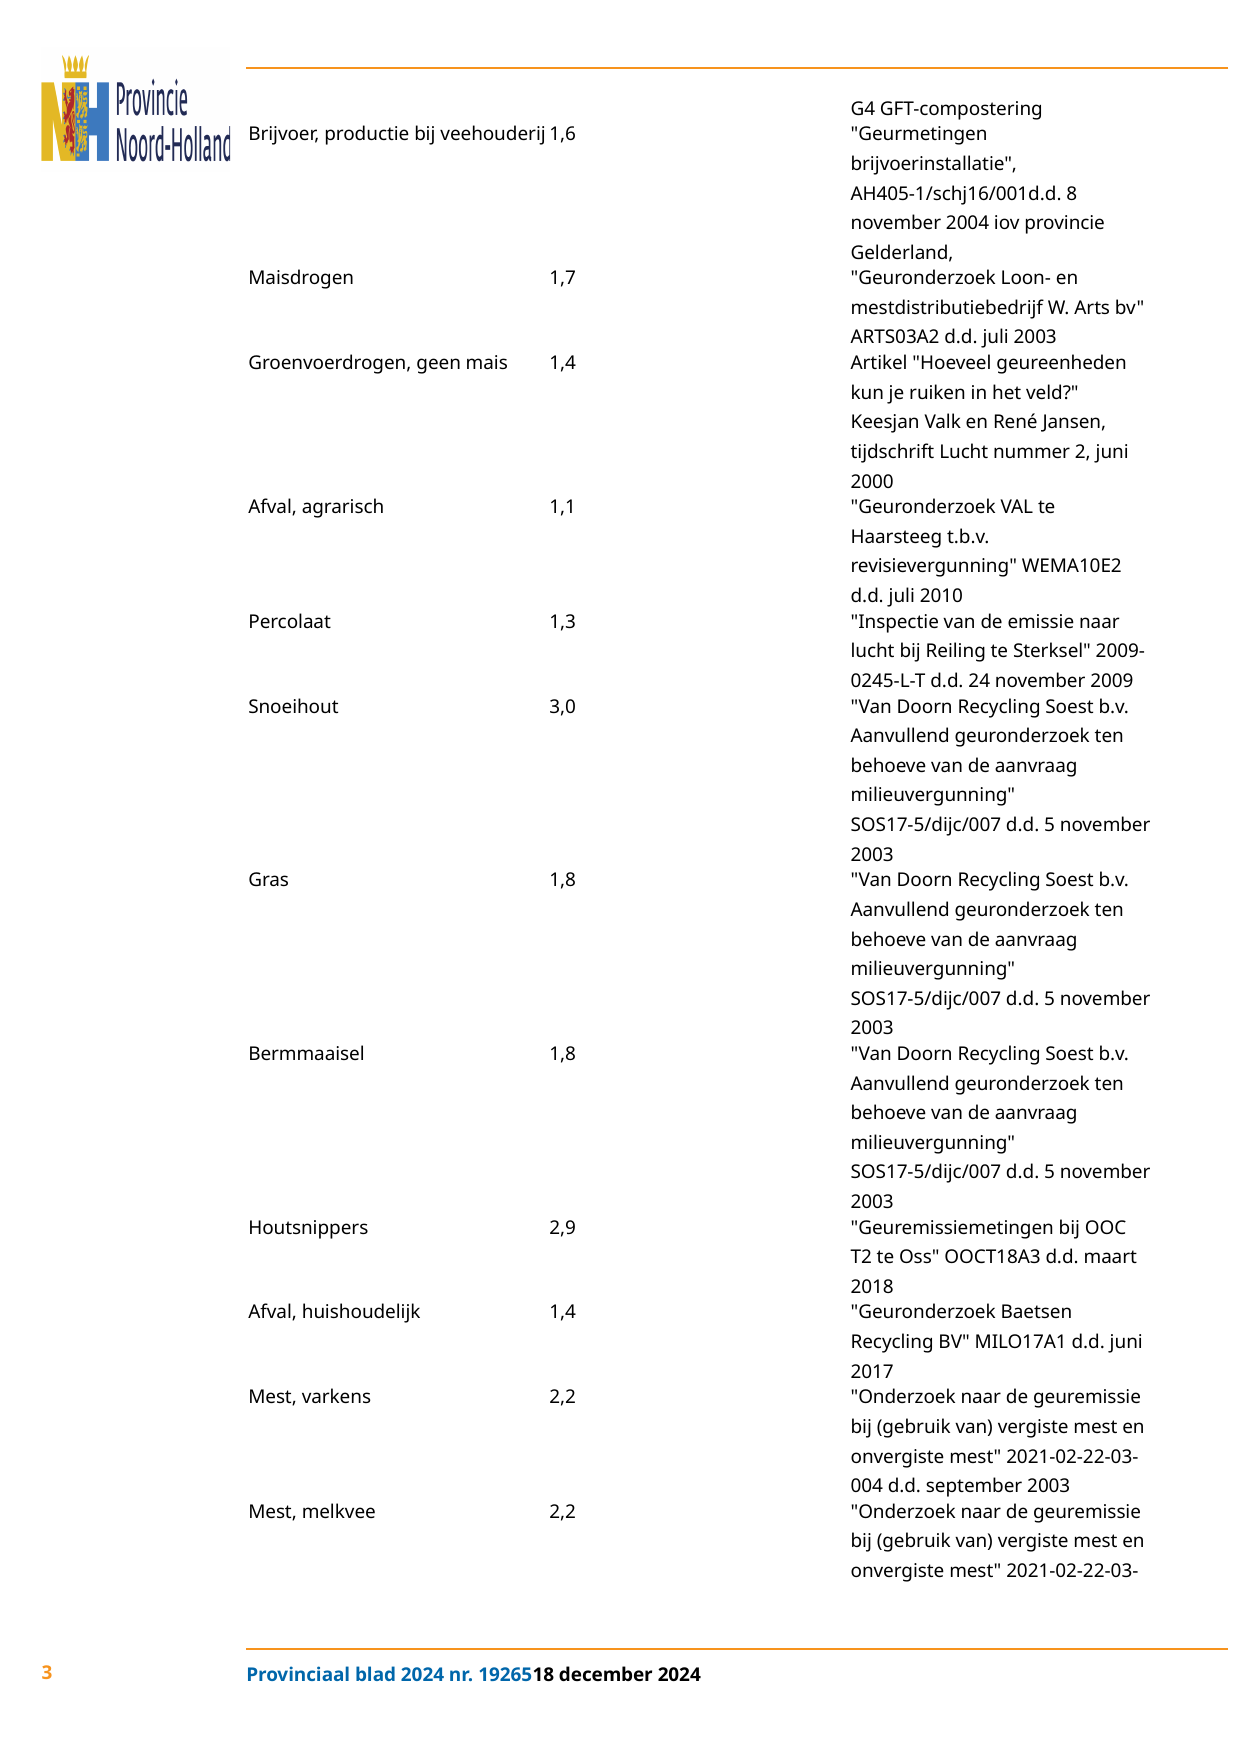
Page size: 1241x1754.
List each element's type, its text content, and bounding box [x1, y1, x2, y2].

table_cell "Onderzoek naar de geuremissie bij (gebruik van) vergiste mest en onvergiste mest" 2021-02-22-03-004 d.d. september 2003 [850, 1384, 1152, 1498]
table_cell "Geuronderzoek VAL te Haarsteeg t.b.v. revisievergunning" WEMA10E2 d.d. juli 2010 [850, 494, 1152, 608]
table_cell "Geurmetingen brijvoerinstallatie", AH405-1/schj16/001d.d. 8 november 2004 iov provincie Gelderland, [850, 121, 1152, 264]
table_cell 2,2 [549, 1384, 850, 1498]
table_cell "Van Doorn Recycling Soest b.v. Aanvullend geuronderzoek ten behoeve van de aanvraag milieuvergunning" SOS17-5/dijc/007 d.d. 5 november 2003 [850, 693, 1152, 867]
table_cell Bermmaaisel [248, 1040, 549, 1214]
table_cell "Geuremissiemetingen bij OOC T2 te Oss" OOCT18A3 d.d. maart 2018 [850, 1214, 1152, 1299]
table_cell "Geuronderzoek Loon- en mestdistributiebedrijf W. Arts bv" ARTS03A2 d.d. juli 2003 [850, 265, 1152, 349]
table_cell Mest, melkvee [248, 1498, 549, 1583]
table_cell Maisdrogen [248, 265, 549, 349]
table_cell 1,4 [549, 350, 850, 493]
table_cell Gras [248, 867, 549, 1040]
table_cell Afval, agrarisch [248, 494, 549, 608]
table_cell 2,2 [549, 1498, 850, 1583]
table_cell 1,6 [549, 121, 850, 264]
table_cell Afval, huishoudelijk [248, 1299, 549, 1384]
table_cell 1,3 [549, 608, 850, 693]
table_cell Houtsnippers [248, 1214, 549, 1299]
table_cell Mest, varkens [248, 1384, 549, 1498]
table_cell 1,1 [549, 494, 850, 608]
table_cell "Inspectie van de emissie naar lucht bij Reiling te Sterksel" 2009-0245-L-T d.d. 24 november 2009 [850, 608, 1152, 693]
table_cell Brijvoer, productie bij veehouderij [248, 121, 549, 264]
table_cell 1,4 [549, 1299, 850, 1384]
table_cell [549, 95, 850, 121]
table_cell 2,9 [549, 1214, 850, 1299]
table_cell Snoeihout [248, 693, 549, 867]
table_cell 1,7 [549, 265, 850, 349]
table_cell 1,8 [549, 867, 850, 1040]
table_cell Groenvoerdrogen, geen mais [248, 350, 549, 493]
table_cell "Geuronderzoek Baetsen Recycling BV" MILO17A1 d.d. juni 2017 [850, 1299, 1152, 1384]
table_cell [248, 95, 549, 121]
table_cell Percolaat [248, 608, 549, 693]
picture [41, 47, 231, 172]
table_cell "Van Doorn Recycling Soest b.v. Aanvullend geuronderzoek ten behoeve van de aanvraag milieuvergunning" SOS17-5/dijc/007 d.d. 5 november 2003 [850, 867, 1152, 1040]
table_cell "Van Doorn Recycling Soest b.v. Aanvullend geuronderzoek ten behoeve van de aanvraag milieuvergunning" SOS17-5/dijc/007 d.d. 5 november 2003 [850, 1040, 1152, 1214]
table_cell "Onderzoek naar de geuremissie bij (gebruik van) vergiste mest en onvergiste mest" 2021-02-22-03- [850, 1498, 1152, 1583]
table_cell 1,8 [549, 1040, 850, 1214]
table_cell G4 GFT-compostering [850, 95, 1152, 121]
table_cell Artikel "Hoeveel geureenheden kun je ruiken in het veld?" Keesjan Valk en René Jansen, tijdschrift Lucht nummer 2, juni 2000 [850, 350, 1152, 493]
table_cell 3,0 [549, 693, 850, 867]
